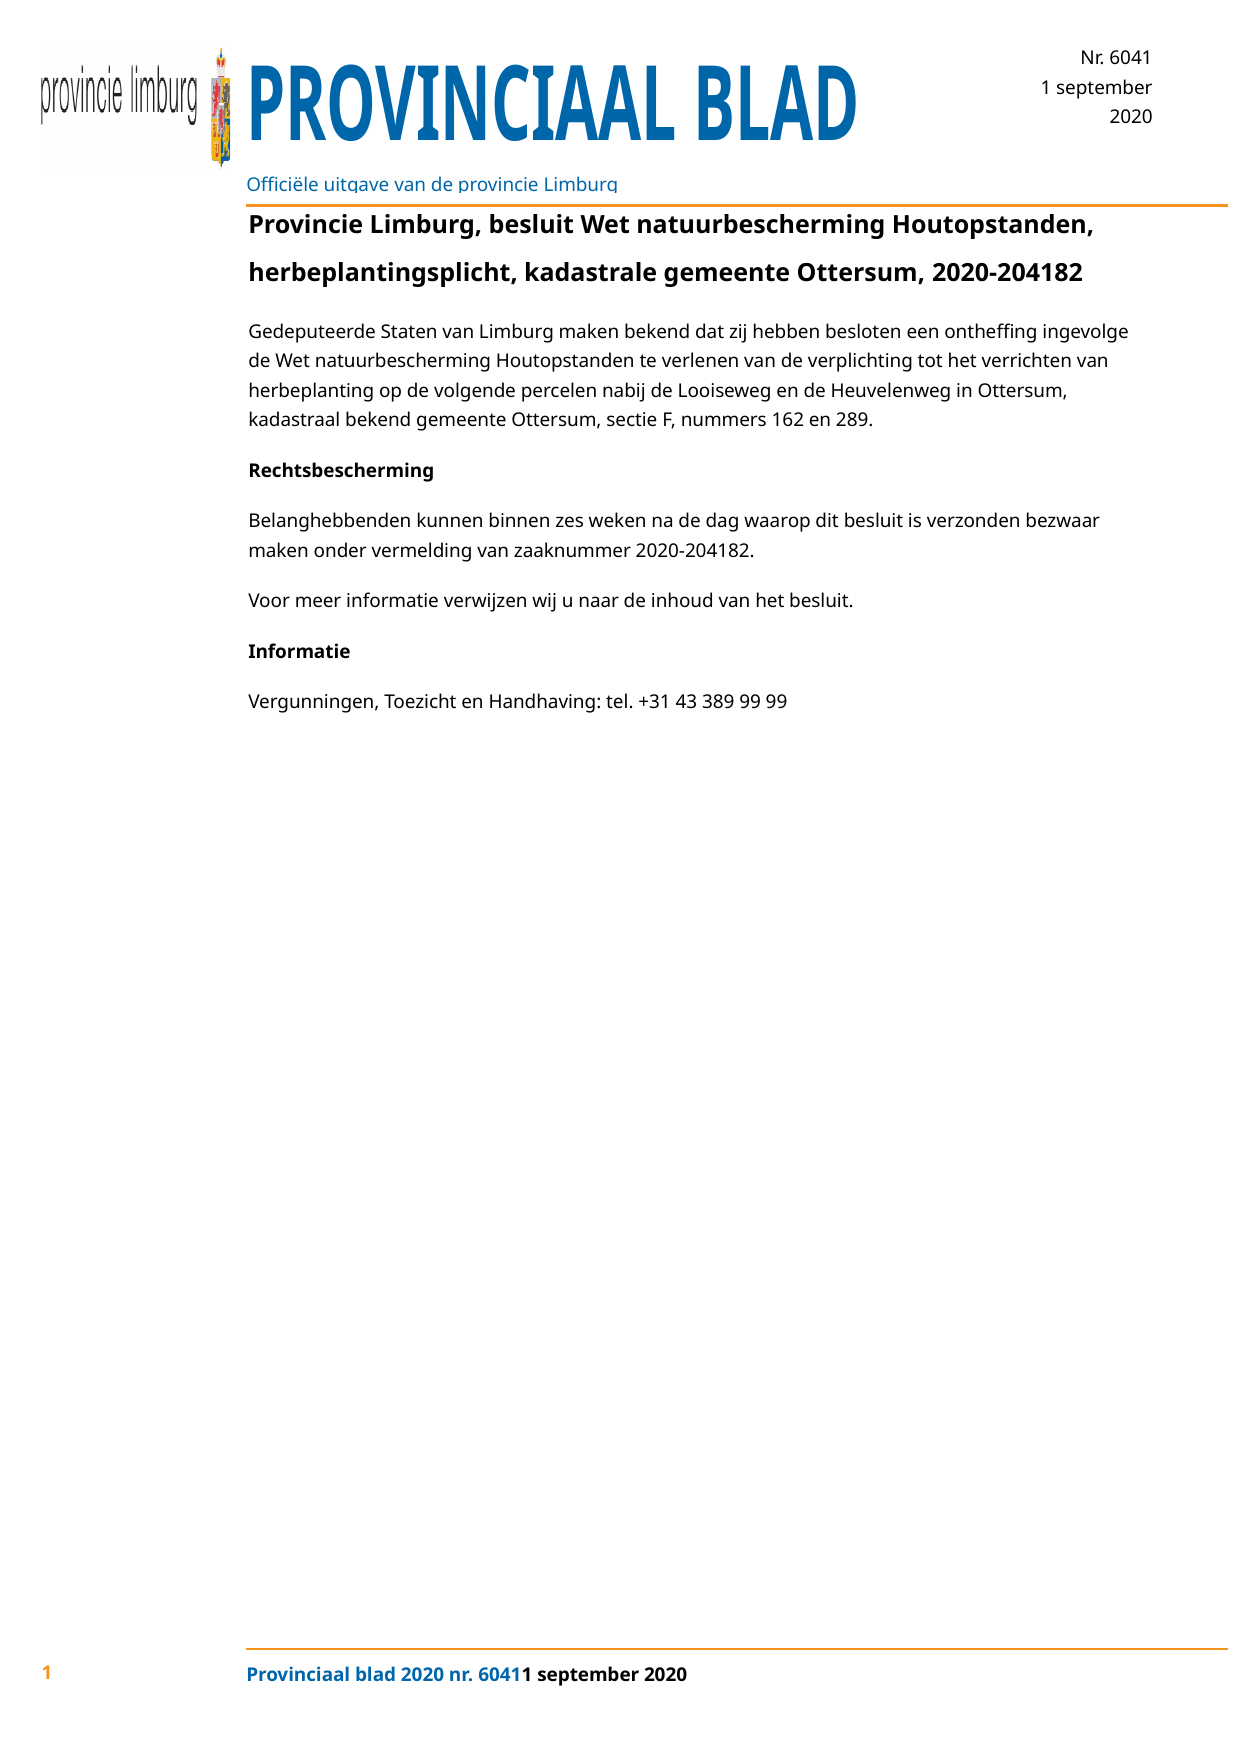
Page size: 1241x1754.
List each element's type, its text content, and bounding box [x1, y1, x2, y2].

text Informatie [248, 638, 1152, 664]
picture [41, 47, 231, 172]
text Belanghebbenden kunnen binnen zes weken na de dag waarop dit besluit is verzonden bezwaar maken onder vermelding van zaaknummer 2020-204182. [248, 507, 1152, 563]
text Voor meer informatie verwijzen wij u naar de inhoud van het besluit. [248, 587, 1152, 613]
text Rechtsbescherming [248, 457, 1152, 483]
text Gedeputeerde Staten van Limburg maken bekend dat zij hebben besloten een ontheffing ingevolge de Wet natuurbescherming Houtopstanden te verlenen van de verplichting tot het verrichten van herbeplanting op de volgende percelen nabij de Looiseweg en de Heuvelenweg in Ottersum, kadastraal bekend gemeente Ottersum, sectie F, nummers 162 en 289. [248, 318, 1152, 432]
text Vergunningen, Toezicht en Handhaving: tel. +31 43 389 99 99 [248, 688, 1152, 714]
text Provincie Limburg, besluit Wet natuurbescherming Houtopstanden, herbeplantingsplicht, kadastrale gemeente Ottersum, 2020-204182 [248, 207, 1152, 288]
